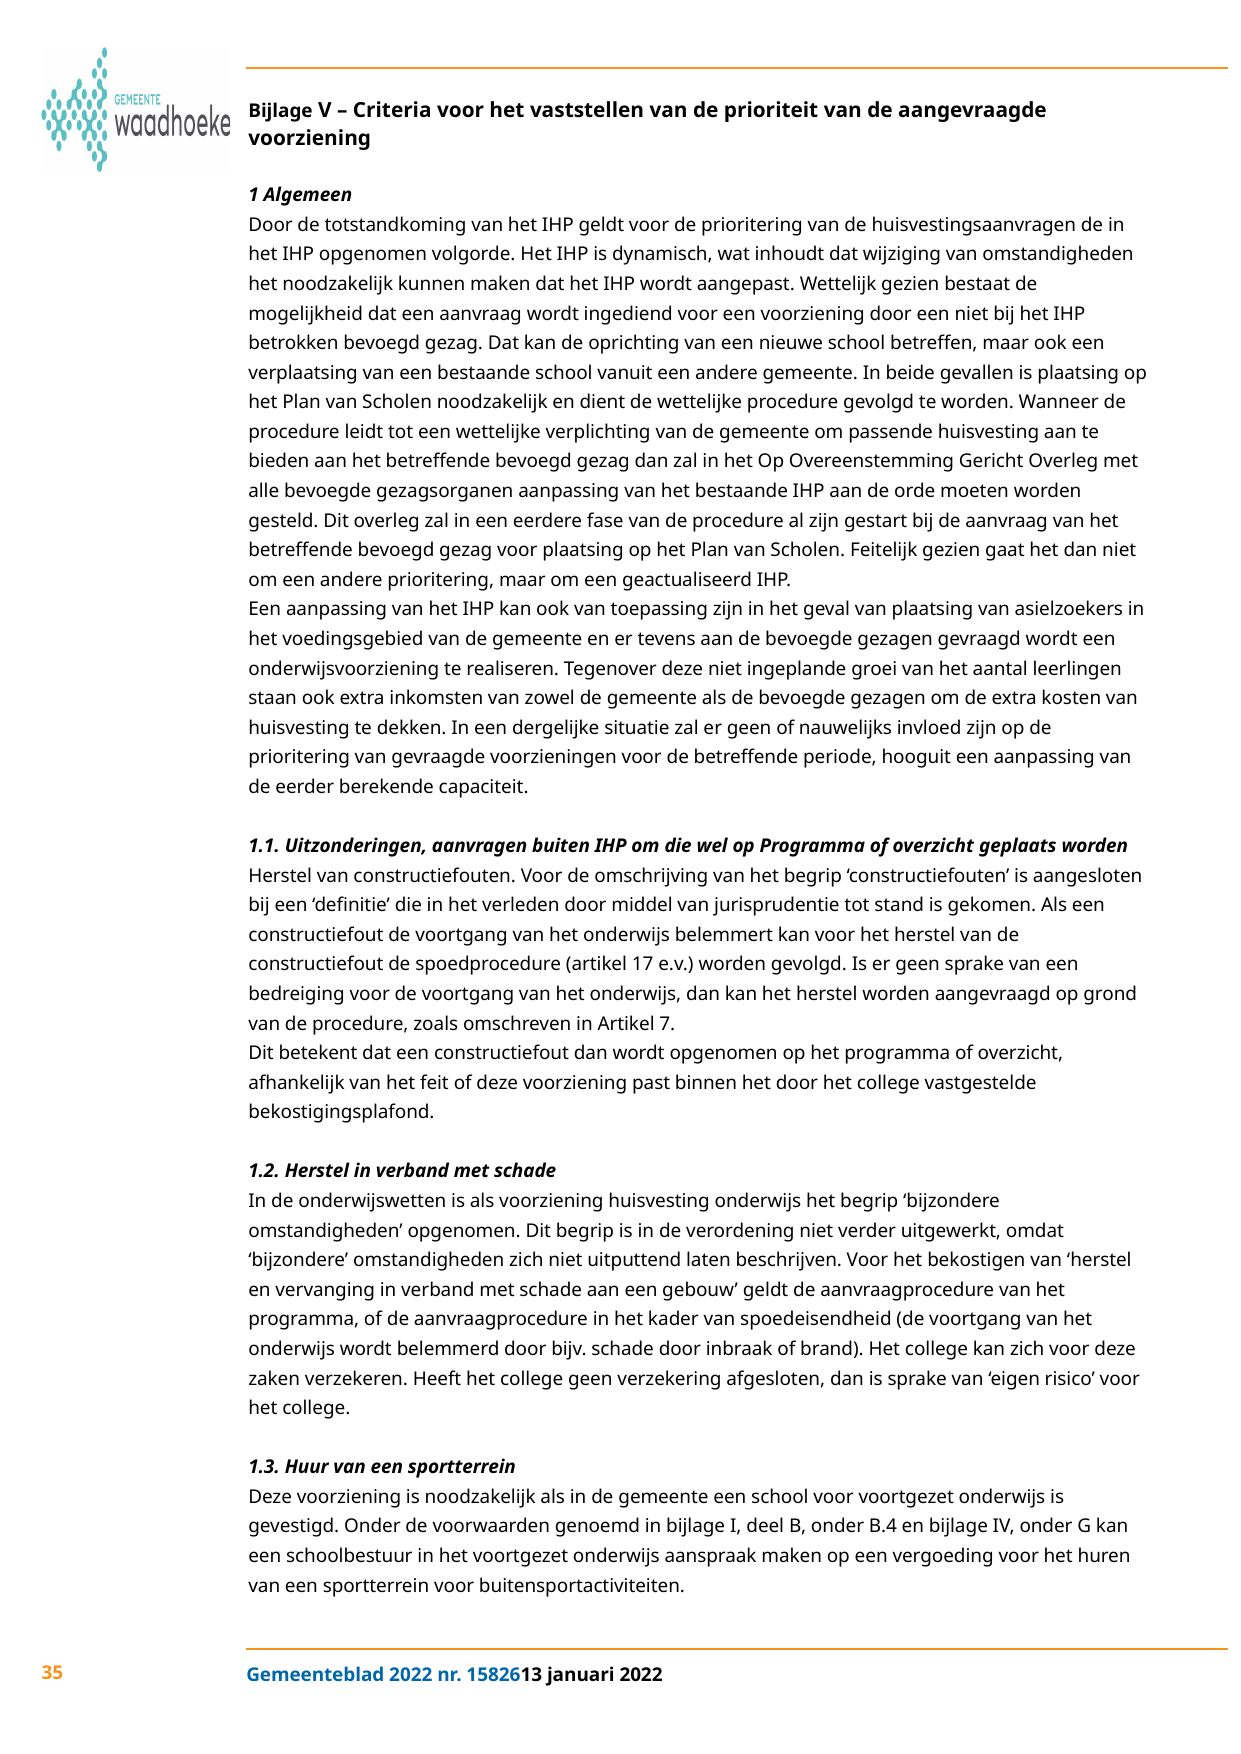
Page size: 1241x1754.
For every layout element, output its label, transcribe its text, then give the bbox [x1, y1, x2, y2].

text 1.2. Herstel in verband met schade [248, 1158, 1152, 1183]
text Bijlage V – Criteria voor het vaststellen van de prioriteit van de aangevraagde voorziening [248, 95, 1152, 152]
text het noodzakelijk kunnen maken dat het IHP wordt aangepast. Wettelijk gezien bestaat de mogelijkheid dat een aanvraag wordt ingediend voor een voorziening door een niet bij het IHP betrokken bevoegd gezag. Dat kan de oprichting van een nieuwe school betreffen, maar ook een verplaatsing van een bestaande school vanuit een andere gemeente. In beide gevallen is plaatsing op het Plan van Scholen noodzakelijk en dient de wettelijke procedure gevolgd te worden. Wanneer de procedure leidt tot een wettelijke verplichting van de gemeente om passende huisvesting aan te bieden aan het betreffende bevoegd gezag dan zal in het Op Overeenstemming Gericht Overleg met alle bevoegde gezagsorganen aanpassing van het bestaande IHP aan de orde moeten worden gesteld. Dit overleg zal in een eerdere fase van de procedure al zijn gestart bij de aanvraag van het betreffende bevoegd gezag voor plaatsing op het Plan van Scholen. Feitelijk gezien gaat het dan niet om een andere prioritering, maar om een geactualiseerd IHP. [248, 270, 1152, 592]
text 1.3. Huur van een sportterrein [248, 1453, 1152, 1479]
text Een aanpassing van het IHP kan ook van toepassing zijn in het geval van plaatsing van asielzoekers in het voedingsgebied van de gemeente en er tevens aan de bevoegde gezagen gevraagd wordt een onderwijsvoorziening te realiseren. Tegenover deze niet ingeplande groei van het aantal leerlingen staan ook extra inkomsten van zowel de gemeente als de bevoegde gezagen om de extra kosten van huisvesting te dekken. In een dergelijke situatie zal er geen of nauwelijks invloed zijn op de prioritering van gevraagde voorzieningen voor de betreffende periode, hooguit een aanpassing van de eerder berekende capaciteit. [248, 596, 1152, 799]
picture [41, 47, 231, 172]
text Dit betekent dat een constructiefout dan wordt opgenomen op het programma of overzicht, afhankelijk van het feit of deze voorziening past binnen het door het college vastgestelde bekostigingsplafond. [248, 1039, 1152, 1124]
text In de onderwijswetten is als voorziening huisvesting onderwijs het begrip ‘bijzondere omstandigheden’ opgenomen. Dit begrip is in de verordening niet verder uitgewerkt, omdat ‘bijzondere’ omstandigheden zich niet uitputtend laten beschrijven. Voor het bekostigen van ‘herstel en vervanging in verband met schade aan een gebouw’ geldt de aanvraagprocedure van het programma, of de aanvraagprocedure in het kader van spoedeisendheid (de voortgang van het onderwijs wordt belemmerd door bijv. schade door inbraak of brand). Het college kan zich voor deze zaken verzekeren. Heeft het college geen verzekering afgesloten, dan is sprake van ‘eigen risico’ voor het college. [248, 1187, 1152, 1420]
text Deze voorziening is noodzakelijk als in de gemeente een school voor voortgezet onderwijs is gevestigd. Onder de voorwaarden genoemd in bijlage I, deel B, onder B.4 en bijlage IV, onder G kan een schoolbestuur in het voortgezet onderwijs aanspraak maken op een vergoeding voor het huren van een sportterrein voor buitensportactiviteiten. [248, 1483, 1152, 1597]
text 1 Algemeen [248, 181, 1152, 207]
text 1.1. Uitzonderingen, aanvragen buiten IHP om die wel op Programma of overzicht geplaats worden [248, 832, 1152, 858]
text Door de totstandkoming van het IHP geldt voor de prioritering van de huisvestingsaanvragen de in het IHP opgenomen volgorde. Het IHP is dynamisch, wat inhoudt dat wijziging van omstandigheden [248, 211, 1152, 266]
text Herstel van constructiefouten. Voor de omschrijving van het begrip ‘constructiefouten’ is aangesloten bij een ‘definitie’ die in het verleden door middel van jurisprudentie tot stand is gekomen. Als een constructiefout de voortgang van het onderwijs belemmert kan voor het herstel van de constructiefout de spoedprocedure (artikel 17 e.v.) worden gevolgd. Is er geen sprake van een bedreiging voor de voortgang van het onderwijs, dan kan het herstel worden aangevraagd op grond van de procedure, zoals omschreven in Artikel 7. [248, 862, 1152, 1035]
